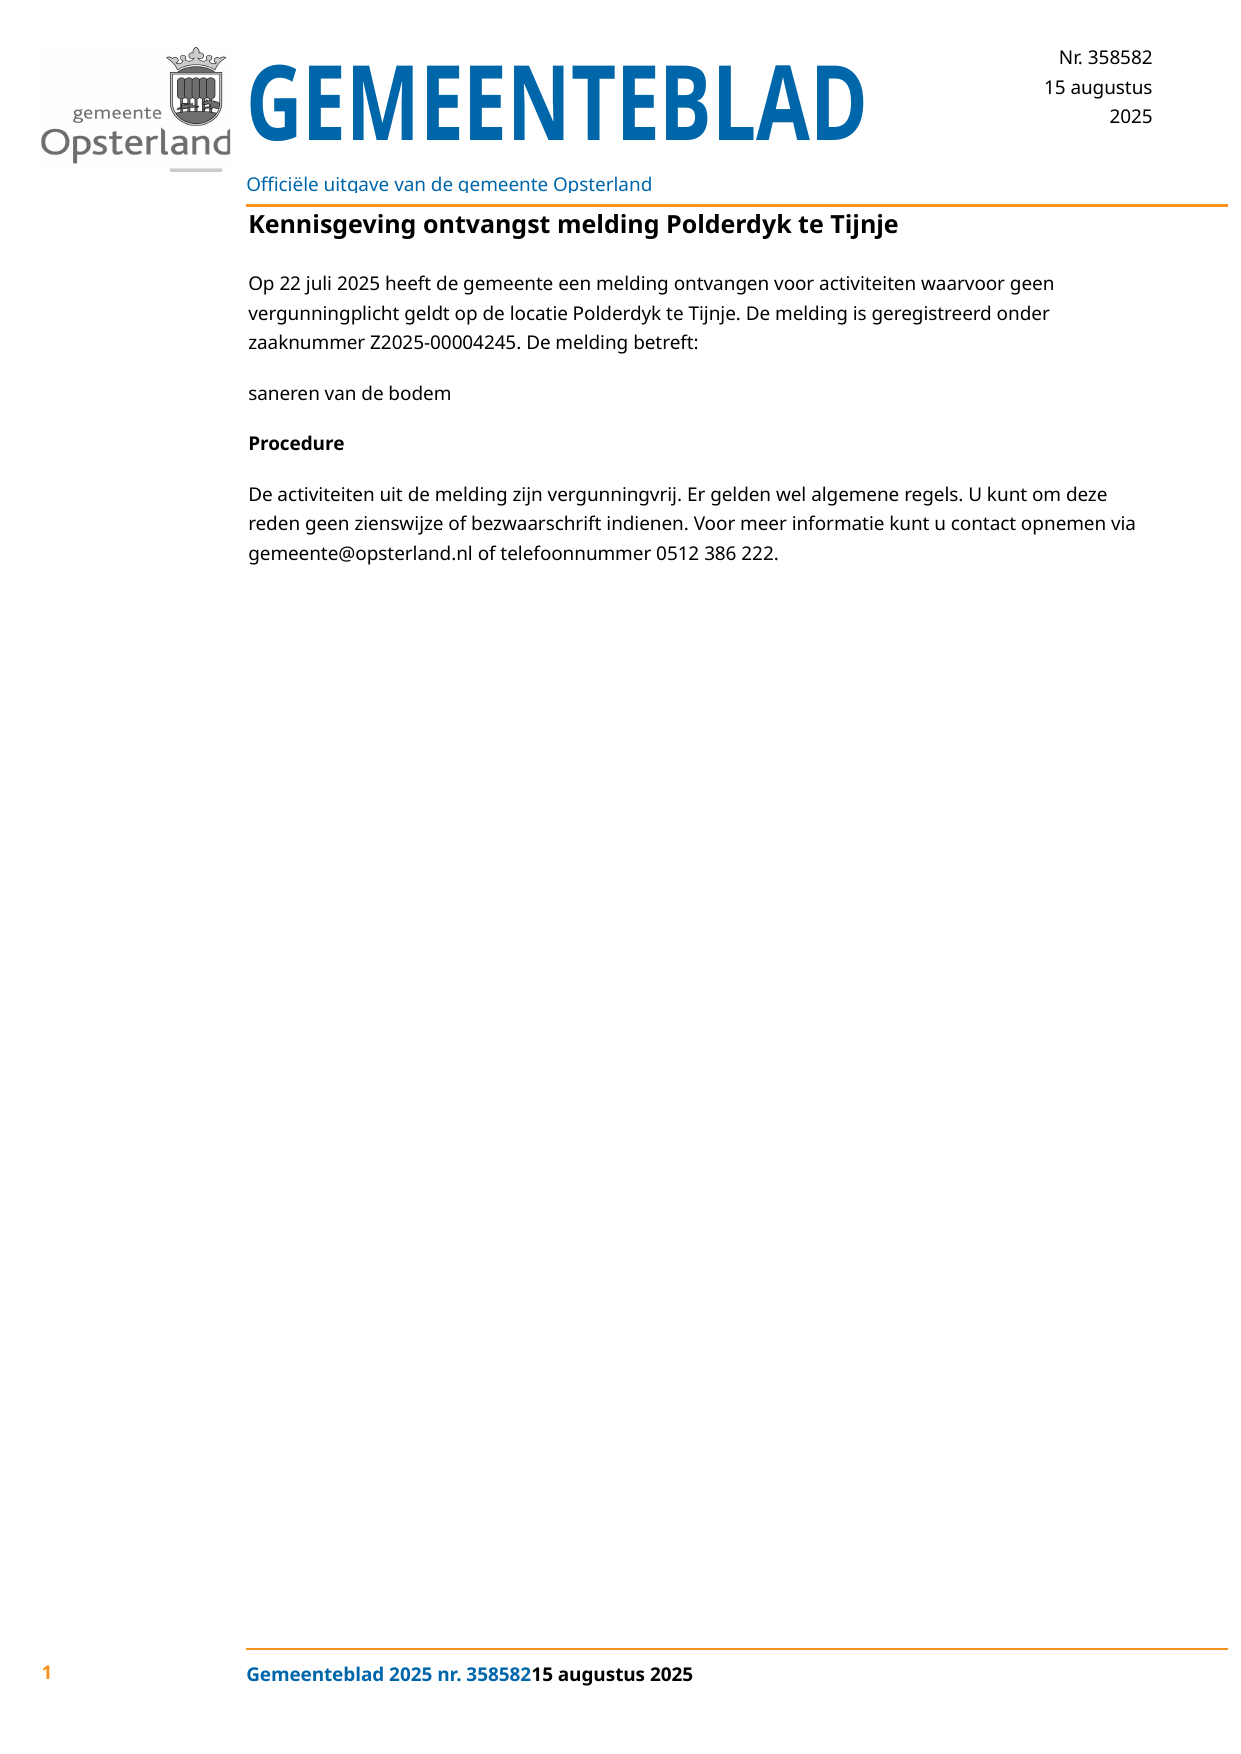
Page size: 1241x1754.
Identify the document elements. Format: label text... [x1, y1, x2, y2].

picture [41, 47, 231, 172]
text Op 22 juli 2025 heeft de gemeente een melding ontvangen voor activiteiten waarvoor geen vergunningplicht geldt op de locatie Polderdyk te Tijnje. De melding is geregistreerd onder zaaknummer Z2025-00004245. De melding betreft: [248, 270, 1152, 355]
text De activiteiten uit de melding zijn vergunningvrij. Er gelden wel algemene regels. U kunt om deze reden geen zienswijze of bezwaarschrift indienen. Voor meer informatie kunt u contact opnemen via gemeente@opsterland.nl of telefoonnummer 0512 386 222. [248, 481, 1152, 566]
text Procedure [248, 430, 1152, 456]
text Kennisgeving ontvangst melding Polderdyk te Tijnje [248, 207, 1152, 241]
text saneren van de bodem [248, 380, 1152, 406]
